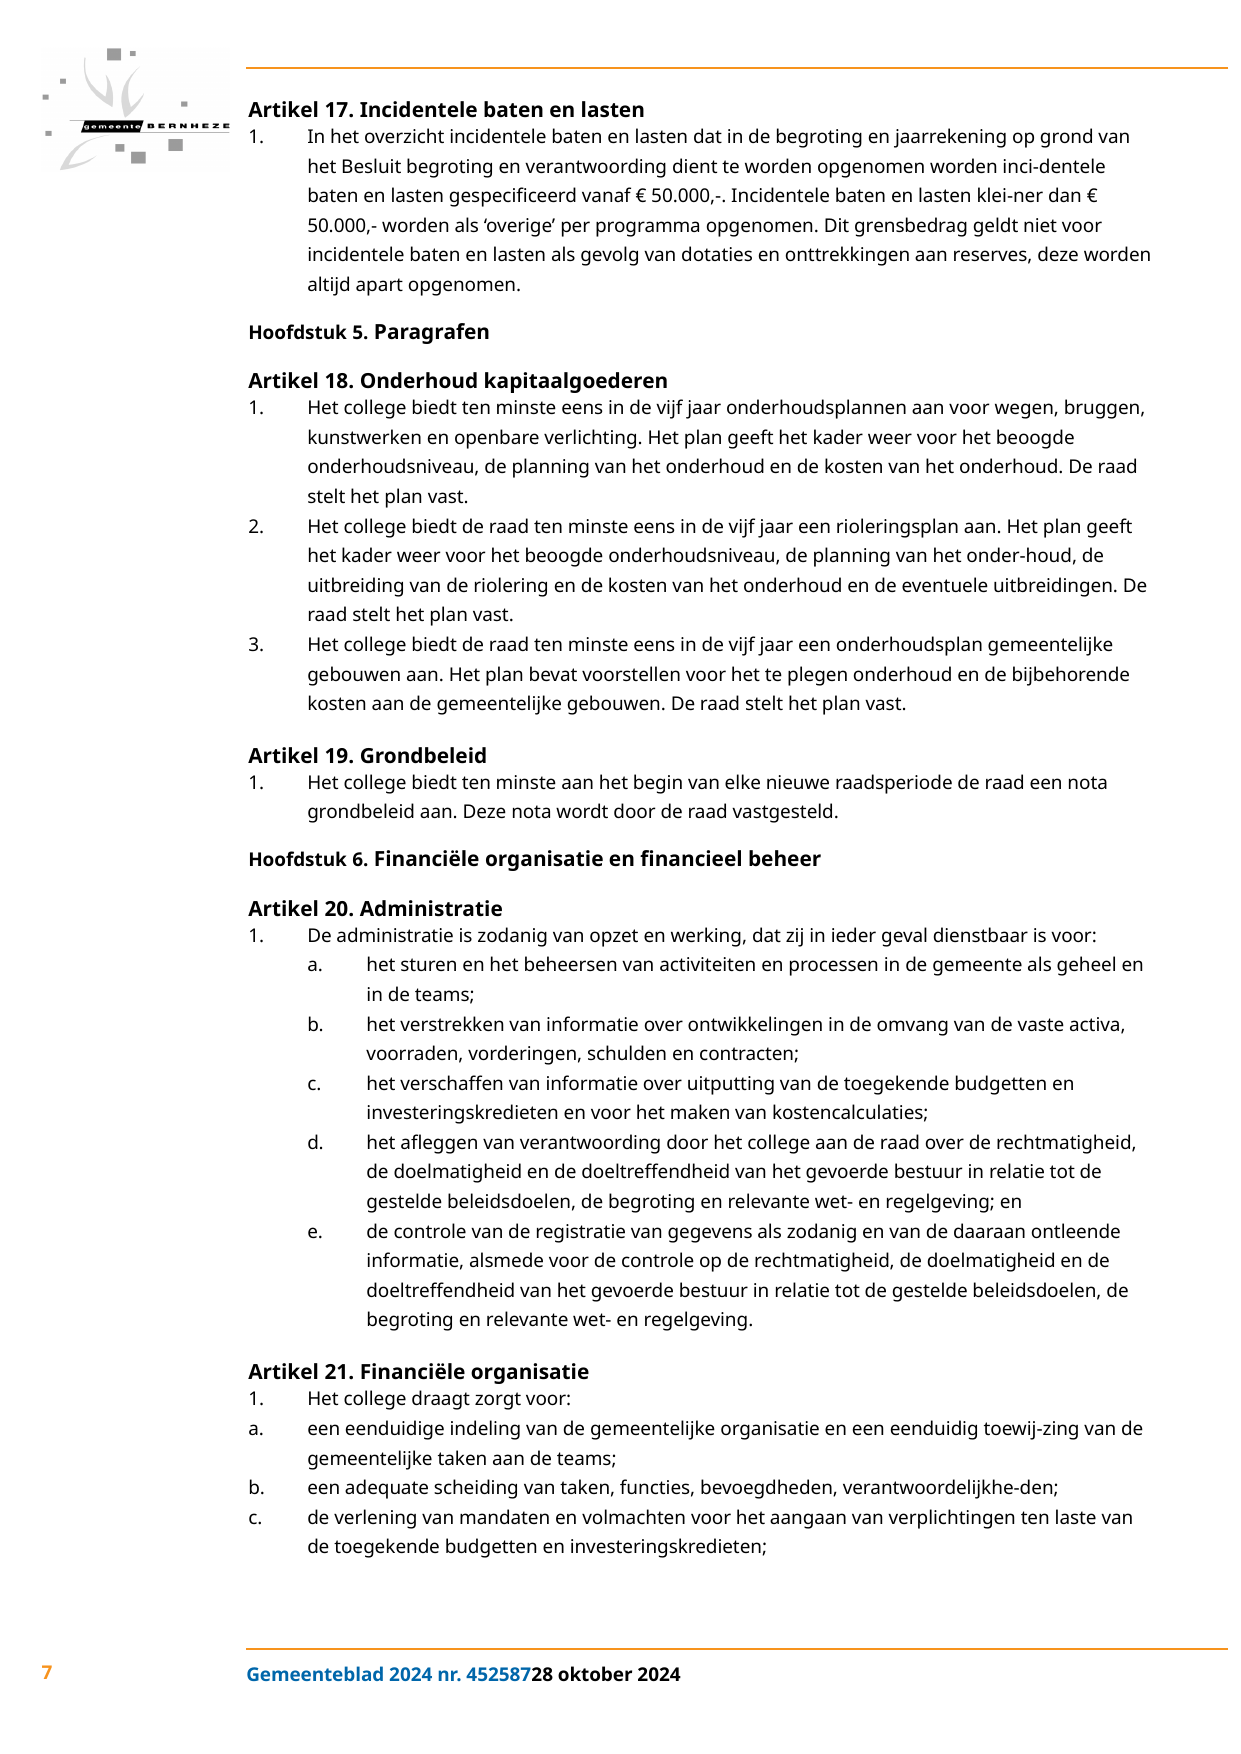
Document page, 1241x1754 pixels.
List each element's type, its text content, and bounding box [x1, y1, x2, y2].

list Het college draagt zorgt voor: [248, 1386, 1152, 1411]
text Hoofdstuk 5. Paragrafen [248, 317, 1152, 345]
list het verstrekken van informatie over ontwikkelingen in de omvang van de vaste activa, voorraden, vorderingen, schulden en contracten; [307, 1011, 1152, 1066]
list Het college biedt ten minste eens in de vijf jaar onderhoudsplannen aan voor wegen, bruggen, kunstwerken en openbare verlichting. Het plan geeft het kader weer voor het beoogde onderhoudsniveau, de planning van het onderhoud en de kosten van het onderhoud. De raad stelt het plan vast. [248, 394, 1152, 509]
list de verlening van mandaten en volmachten voor het aangaan van verplichtingen ten laste van de toegekende budgetten en investeringskredieten; [248, 1504, 1152, 1559]
text Artikel 19. Grondbeleid [248, 741, 1152, 769]
text Hoofdstuk 6. Financiële organisatie en financieel beheer [248, 844, 1152, 873]
list het verschaffen van informatie over uitputting van de toegekende budgetten en investeringskredieten en voor het maken van kostencalculaties; [307, 1070, 1152, 1125]
text Artikel 21. Financiële organisatie [248, 1357, 1152, 1386]
text Artikel 18. Onderhoud kapitaalgoederen [248, 366, 1152, 394]
list In het overzicht incidentele baten en lasten dat in de begroting en jaarrekening op grond van het Besluit begroting en verantwoording dient te worden opgenomen worden inci-dentele baten en lasten gespecificeerd vanaf € 50.000,-. Incidentele baten en lasten klei-ner dan € 50.000,- worden als ‘overige’ per programma opgenomen. Dit grensbedrag geldt niet voor incidentele baten en lasten als gevolg van dotaties en onttrekkingen aan reserves, deze worden altijd apart opgenomen. [248, 123, 1152, 297]
picture [41, 47, 231, 172]
text Artikel 17. Incidentele baten en lasten [248, 95, 1152, 123]
list een adequate scheiding van taken, functies, bevoegdheden, verantwoordelijkhe-den; [248, 1474, 1152, 1500]
list het sturen en het beheersen van activiteiten en processen in de gemeente als geheel en in de teams; [307, 952, 1152, 1007]
list het afleggen van verantwoording door het college aan de raad over de rechtmatigheid, de doelmatigheid en de doeltreffendheid van het gevoerde bestuur in relatie tot de gestelde beleidsdoelen, de begroting en relevante wet- en regelgeving; en [307, 1129, 1152, 1214]
list Het college biedt ten minste aan het begin van elke nieuwe raadsperiode de raad een nota grondbeleid aan. Deze nota wordt door de raad vastgesteld. [248, 769, 1152, 824]
text Artikel 20. Administratie [248, 894, 1152, 922]
list de controle van de registratie van gegevens als zodanig en van de daaraan ontleende informatie, alsmede voor de controle op de rechtmatigheid, de doelmatigheid en de doeltreffendheid van het gevoerde bestuur in relatie tot de gestelde beleidsdoelen, de begroting en relevante wet- en regelgeving. [307, 1218, 1152, 1332]
list Het college biedt de raad ten minste eens in de vijf jaar een onderhoudsplan gemeentelijke gebouwen aan. Het plan bevat voorstellen voor het te plegen onderhoud en de bijbehorende kosten aan de gemeentelijke gebouwen. De raad stelt het plan vast. [248, 631, 1152, 716]
list een eenduidige indeling van de gemeentelijke organisatie en een eenduidig toewij-zing van de gemeentelijke taken aan de teams; [248, 1415, 1152, 1470]
list De administratie is zodanig van opzet en werking, dat zij in ieder geval dienstbaar is voor: [248, 922, 1152, 948]
list Het college biedt de raad ten minste eens in de vijf jaar een rioleringsplan aan. Het plan geeft het kader weer voor het beoogde onderhoudsniveau, de planning van het onder-houd, de uitbreiding van de riolering en de kosten van het onderhoud en de eventuele uitbreidingen. De raad stelt het plan vast. [248, 513, 1152, 627]
